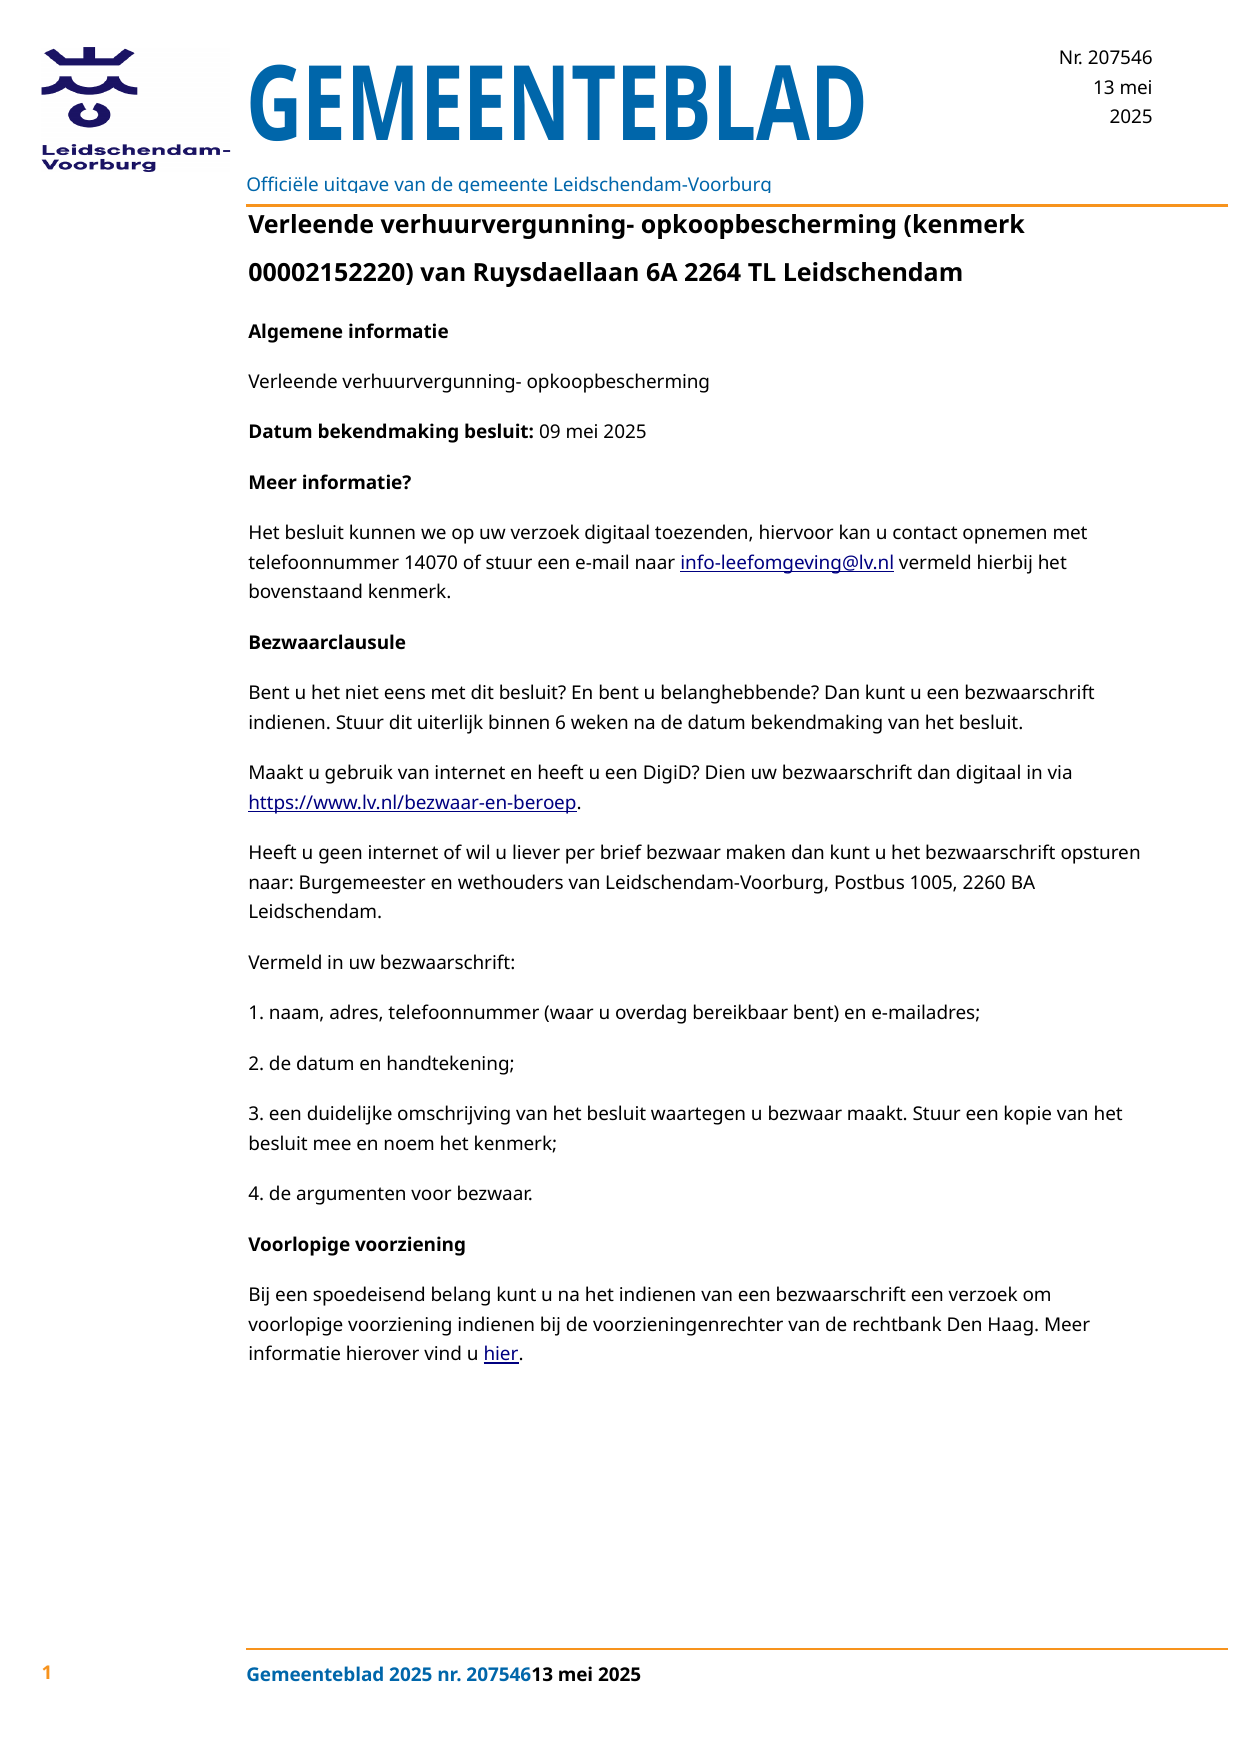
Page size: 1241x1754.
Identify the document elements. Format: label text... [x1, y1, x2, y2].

text 4. de argumenten voor bezwaar. [248, 1180, 1152, 1206]
text Algemene informatie [248, 318, 1152, 344]
text Bent u het niet eens met dit besluit? En bent u belanghebbende? Dan kunt u een bezwaarschrift indienen. Stuur dit uiterlijk binnen 6 weken na de datum bekendmaking van het besluit. [248, 679, 1152, 735]
picture [41, 47, 231, 172]
text Heeft u geen internet of wil u liever per brief bezwaar maken dan kunt u het bezwaarschrift opsturen naar: Burgemeester en wethouders van Leidschendam-Voorburg, Postbus 1005, 2260 BA Leidschendam. [248, 839, 1152, 924]
text Bij een spoedeisend belang kunt u na het indienen van een bezwaarschrift een verzoek om voorlopige voorziening indienen bij de voorzieningenrechter van de rechtbank Den Haag. Meer informatie hierover vind u hier. [248, 1281, 1152, 1366]
text Datum bekendmaking besluit: 09 mei 2025 [248, 419, 1152, 444]
text 2. de datum en handtekening; [248, 1050, 1152, 1076]
text 3. een duidelijke omschrijving van het besluit waartegen u bezwaar maakt. Stuur een kopie van het besluit mee en noem het kenmerk; [248, 1100, 1152, 1156]
text Verleende verhuurvergunning- opkoopbescherming [248, 368, 1152, 394]
text Meer informatie? [248, 469, 1152, 495]
text Bezwaarclausule [248, 629, 1152, 655]
text Maakt u gebruik van internet en heeft u een DigiD? Dien uw bezwaarschrift dan digitaal in via https://www.lv.nl/bezwaar-en-beroep. [248, 759, 1152, 815]
text Het besluit kunnen we op uw verzoek digitaal toezenden, hiervoor kan u contact opnemen met telefoonnummer 14070 of stuur een e-mail naar info-leefomgeving@lv.nl vermeld hierbij het bovenstaand kenmerk. [248, 519, 1152, 604]
text Vermeld in uw bezwaarschrift: [248, 949, 1152, 975]
text Voorlopige voorziening [248, 1231, 1152, 1257]
text Verleende verhuurvergunning- opkoopbescherming (kenmerk 00002152220) van Ruysdaellaan 6A 2264 TL Leidschendam [248, 207, 1152, 288]
text 1. naam, adres, telefoonnummer (waar u overdag bereikbaar bent) en e-mailadres; [248, 999, 1152, 1025]
